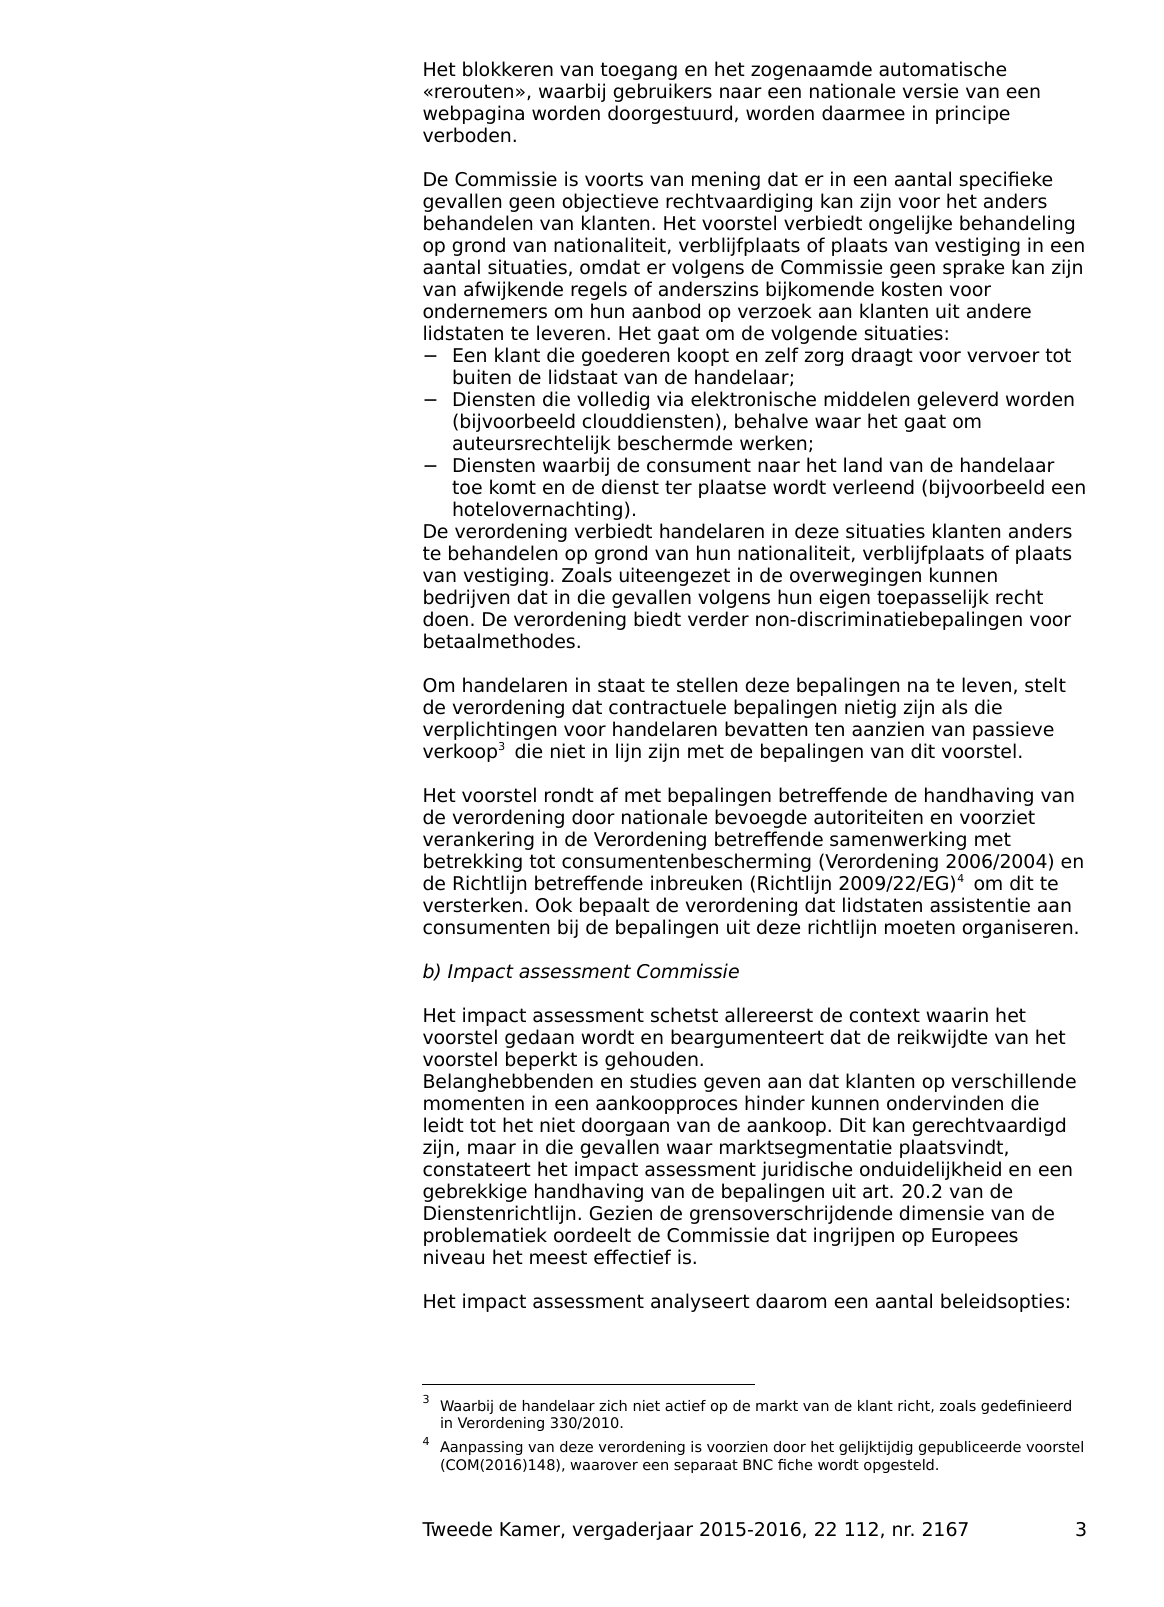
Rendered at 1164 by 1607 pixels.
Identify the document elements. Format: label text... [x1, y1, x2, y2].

text Aanpassing van deze verordening is voorzien door het gelijktijdig gepubliceerde voorstel (COM(2016)148), waarover een separaat BNC fiche wordt opgesteld. [422, 1435, 1087, 1474]
text De verordening verbiedt handelaren in deze situaties klanten anders te behandelen op grond van hun nationaliteit, verblijfplaats of plaats van vestiging. Zoals uiteengezet in de overwegingen kunnen bedrijven dat in die gevallen volgens hun eigen toepasselijk recht doen. De verordening biedt verder non-discriminatiebepalingen voor betaalmethodes. [422, 521, 1087, 653]
text Belanghebbenden en studies geven aan dat klanten op verschillende momenten in een aankoopproces hinder kunnen ondervinden die leidt tot het niet doorgaan van de aankoop. Dit kan gerechtvaardigd zijn, maar in die gevallen waar marktsegmentatie plaatsvindt, constateert het impact assessment juridische onduidelijkheid en een gebrekkige handhaving van de bepalingen uit art. 20.2 van de Dienstenrichtlijn. Gezien de grensoverschrijdende dimensie van de problematiek oordeelt de Commissie dat ingrijpen op Europees niveau het meest effectief is. [422, 1071, 1087, 1269]
subtitle b) Impact assessment Commissie [422, 961, 1087, 983]
text Het impact assessment analyseert daarom een aantal beleidsopties: [422, 1291, 1087, 1313]
text − Diensten waarbij de consument naar het land van de handelaar toe komt en de dienst ter plaatse wordt verleend (bijvoorbeeld een hotelovernachting). [422, 455, 1087, 521]
text Het blokkeren van toegang en het zogenaamde automatische «rerouten», waarbij gebruikers naar een nationale versie van een webpagina worden doorgestuurd, worden daarmee in principe verboden. [422, 59, 1087, 147]
text Het impact assessment schetst allereerst de context waarin het voorstel gedaan wordt en beargumenteert dat de reikwijdte van het voorstel beperkt is gehouden. [422, 1005, 1087, 1071]
text − Een klant die goederen koopt en zelf zorg draagt voor vervoer tot buiten de lidstaat van de handelaar; [422, 345, 1087, 389]
text − Diensten die volledig via elektronische middelen geleverd worden (bijvoorbeeld clouddiensten), behalve waar het gaat om auteursrechtelijk beschermde werken; [422, 389, 1087, 455]
text Waarbij de handelaar zich niet actief op de markt van de klant richt, zoals gedefinieerd in Verordening 330/2010. [422, 1393, 1087, 1432]
text Het voorstel rondt af met bepalingen betreffende de handhaving van de verordening door nationale bevoegde autoriteiten en voorziet verankering in de Verordening betreffende samenwerking met betrekking tot consumentenbescherming (Verordening 2006/2004) en de Richtlijn betreffende inbreuken (Richtlijn 2009/22/EG) om dit te versterken. Ook bepaalt de verordening dat lidstaten assistentie aan consumenten bij de bepalingen uit deze richtlijn moeten organiseren. [422, 785, 1087, 939]
text Om handelaren in staat te stellen deze bepalingen na te leven, stelt de verordening dat contractuele bepalingen nietig zijn als die verplichtingen voor handelaren bevatten ten aanzien van passieve verkoop die niet in lijn zijn met de bepalingen van dit voorstel. [422, 675, 1087, 763]
text De Commissie is voorts van mening dat er in een aantal specifieke gevallen geen objectieve rechtvaardiging kan zijn voor het anders behandelen van klanten. Het voorstel verbiedt ongelijke behandeling op grond van nationaliteit, verblijfplaats of plaats van vestiging in een aantal situaties, omdat er volgens de Commissie geen sprake kan zijn van afwijkende regels of anderszins bijkomende kosten voor ondernemers om hun aanbod op verzoek aan klanten uit andere lidstaten te leveren. Het gaat om de volgende situaties: [422, 169, 1087, 345]
